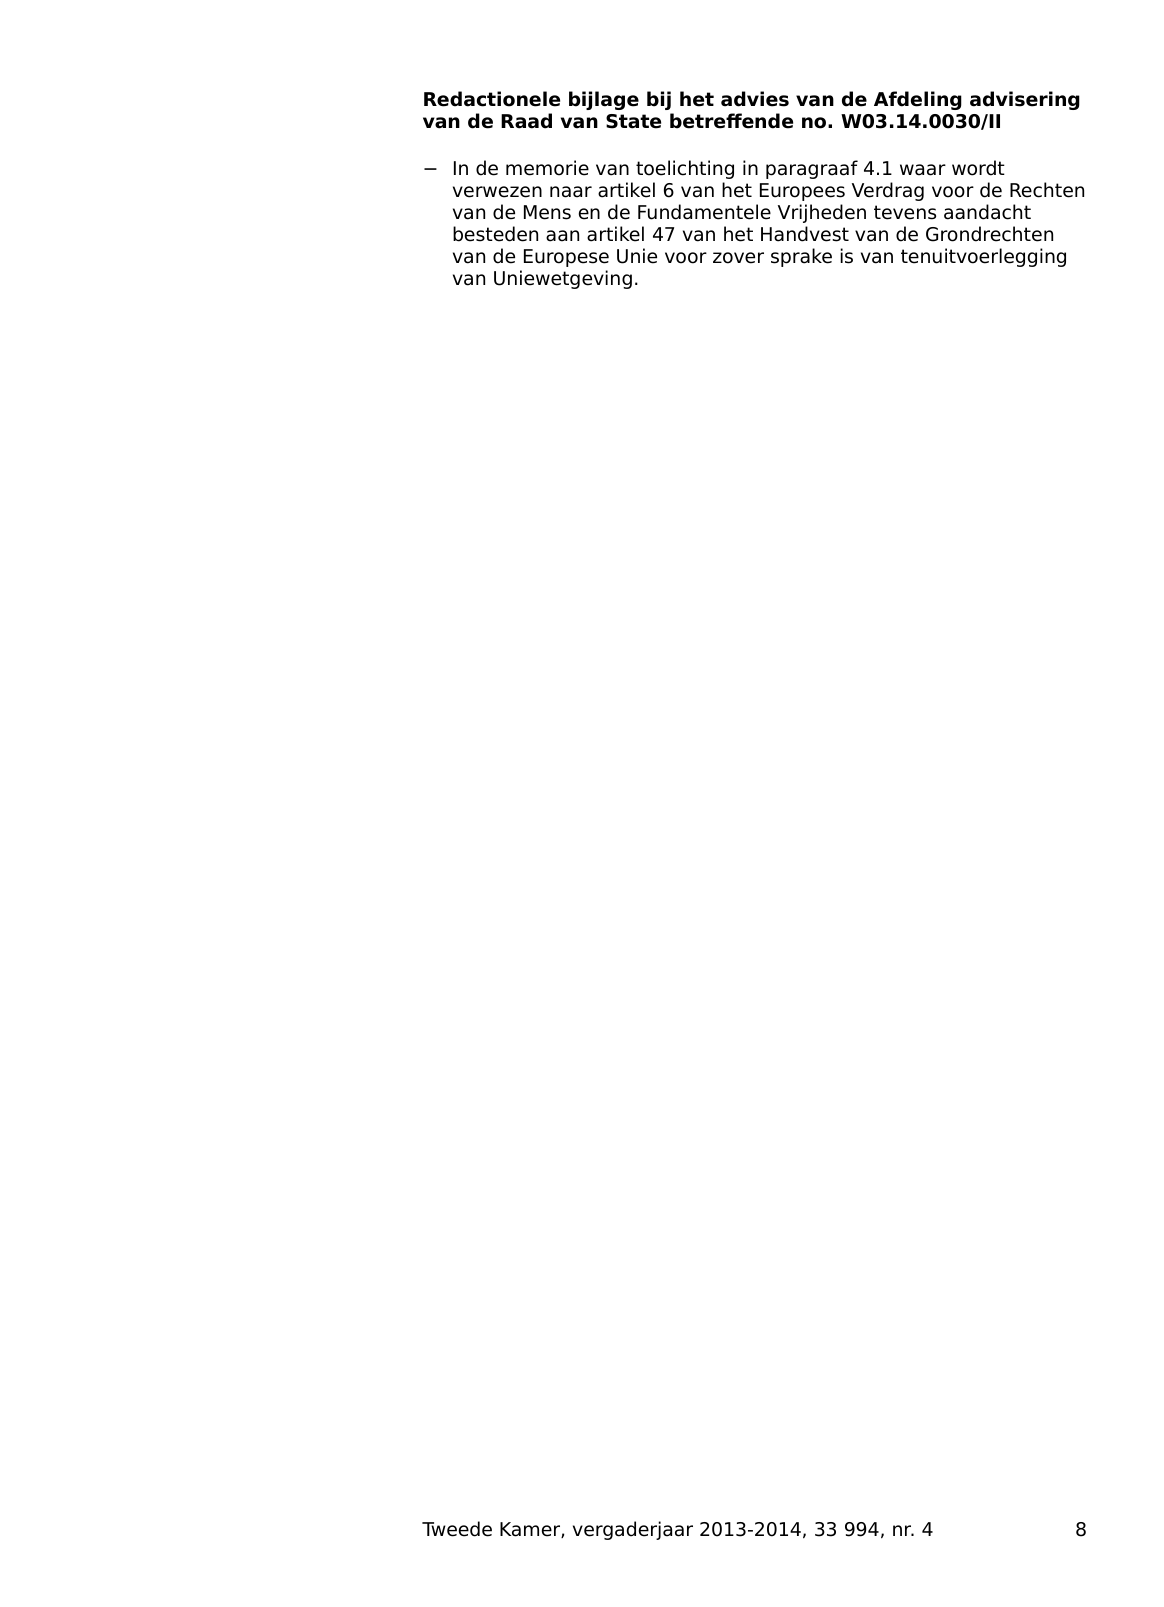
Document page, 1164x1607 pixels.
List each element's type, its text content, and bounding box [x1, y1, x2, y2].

subtitle Redactionele bijlage bij het advies van de Afdeling advisering van de Raad van State betreffende no. W03.14.0030/II [77, 89, 1087, 133]
text − In de memorie van toelichting in paragraaf 4.1 waar wordt verwezen naar artikel 6 van het Europees Verdrag voor de Rechten van de Mens en de Fundamentele Vrijheden tevens aandacht besteden aan artikel 47 van het Handvest van de Grondrechten van de Europese Unie voor zover sprake is van tenuitvoerlegging van Uniewetgeving. [422, 158, 1087, 290]
